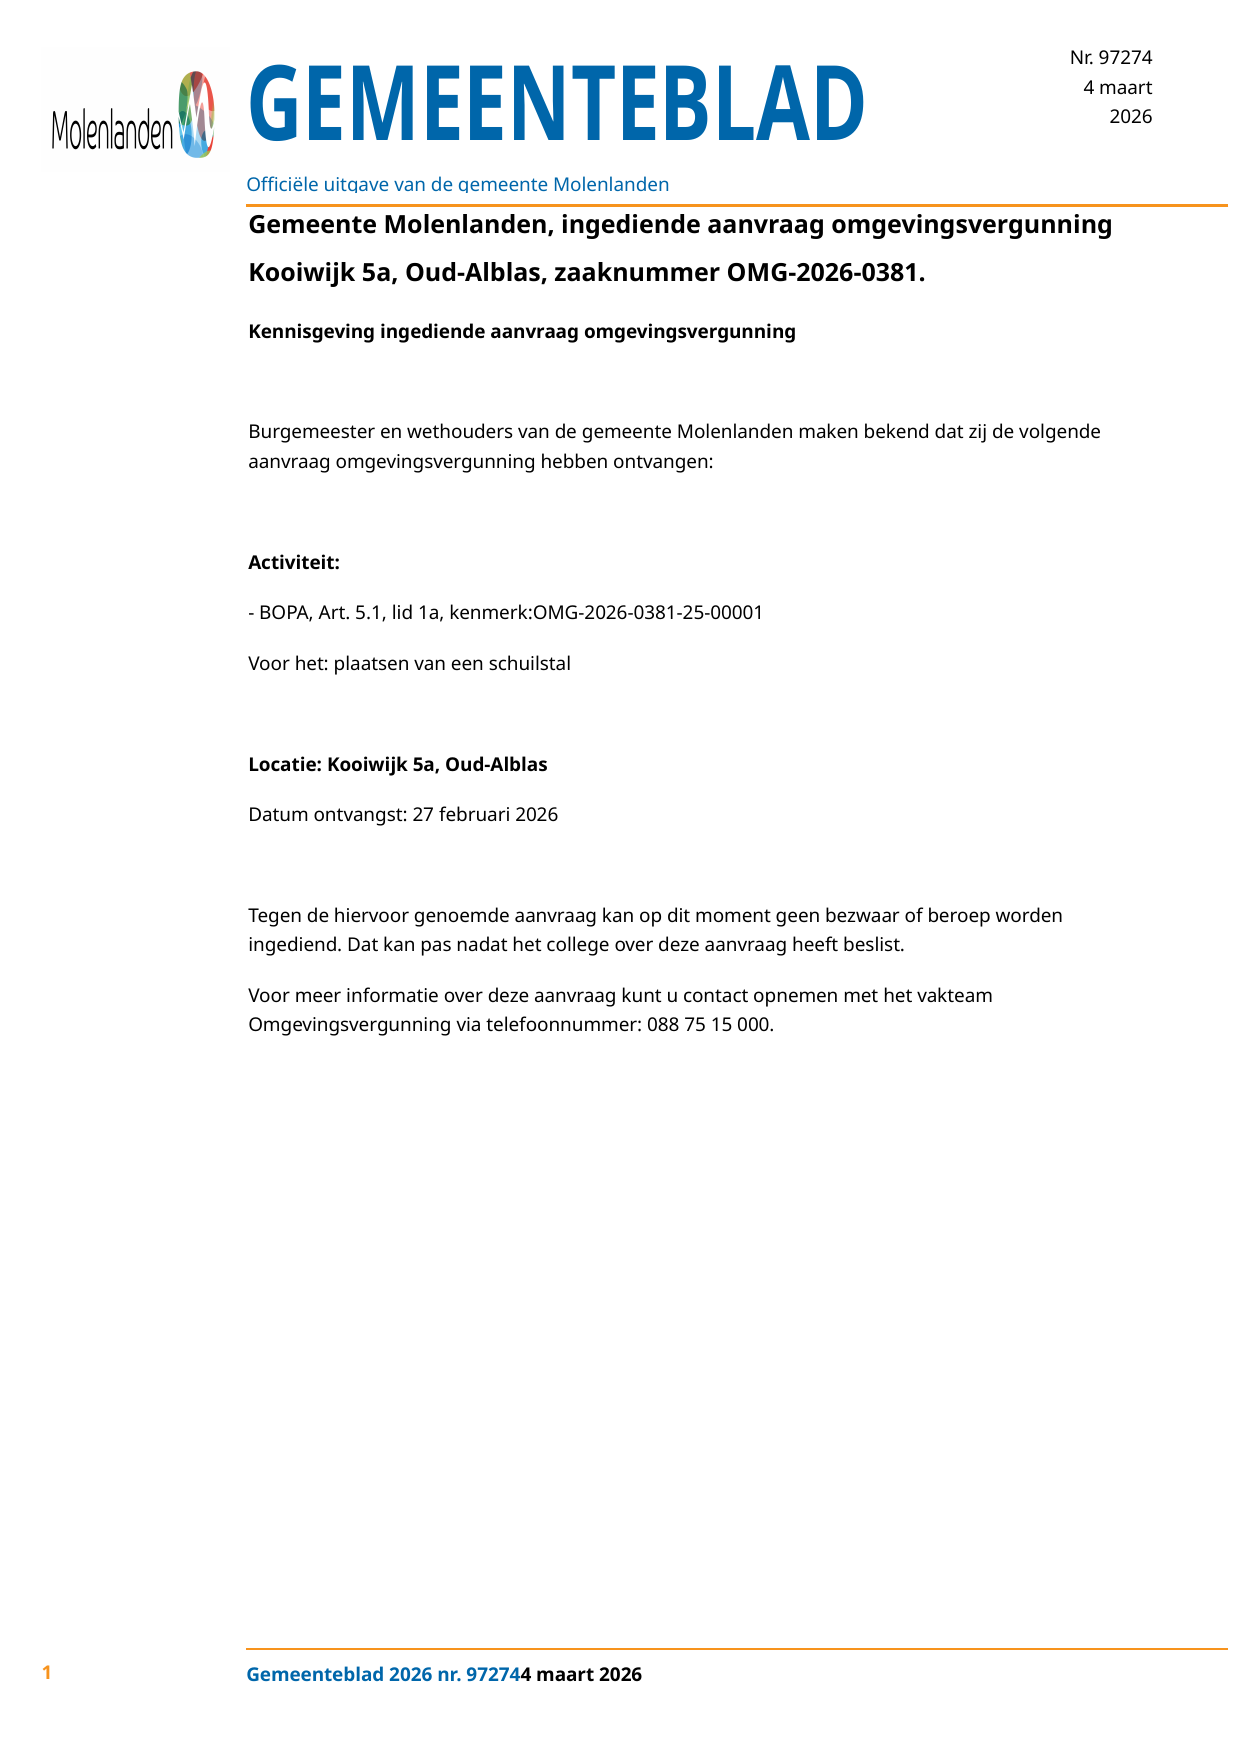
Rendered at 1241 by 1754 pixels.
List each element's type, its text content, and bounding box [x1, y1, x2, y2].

text Kennisgeving ingediende aanvraag omgevingsvergunning [248, 318, 1152, 344]
text Burgemeester en wethouders van de gemeente Molenlanden maken bekend dat zij de volgende aanvraag omgevingsvergunning hebben ontvangen: [248, 419, 1152, 474]
picture [41, 47, 231, 172]
text Locatie: Kooiwijk 5a, Oud-Alblas [248, 751, 1152, 777]
text Activiteit: [248, 549, 1152, 575]
text Voor meer informatie over deze aanvraag kunt u contact opnemen met het vakteam Omgevingsvergunning via telefoonnummer: 088 75 15 000. [248, 982, 1152, 1037]
text Datum ontvangst: 27 februari 2026 [248, 801, 1152, 827]
text Tegen de hiervoor genoemde aanvraag kan op dit moment geen bezwaar of beroep worden ingediend. Dat kan pas nadat het college over deze aanvraag heeft beslist. [248, 902, 1152, 957]
text Voor het: plaatsen van een schuilstal [248, 650, 1152, 676]
text Gemeente Molenlanden, ingediende aanvraag omgevingsvergunning Kooiwijk 5a, Oud-Alblas, zaaknummer OMG-2026-0381. [248, 207, 1152, 288]
text - BOPA, Art. 5.1, lid 1a, kenmerk:OMG-2026-0381-25-00001 [248, 599, 1152, 625]
